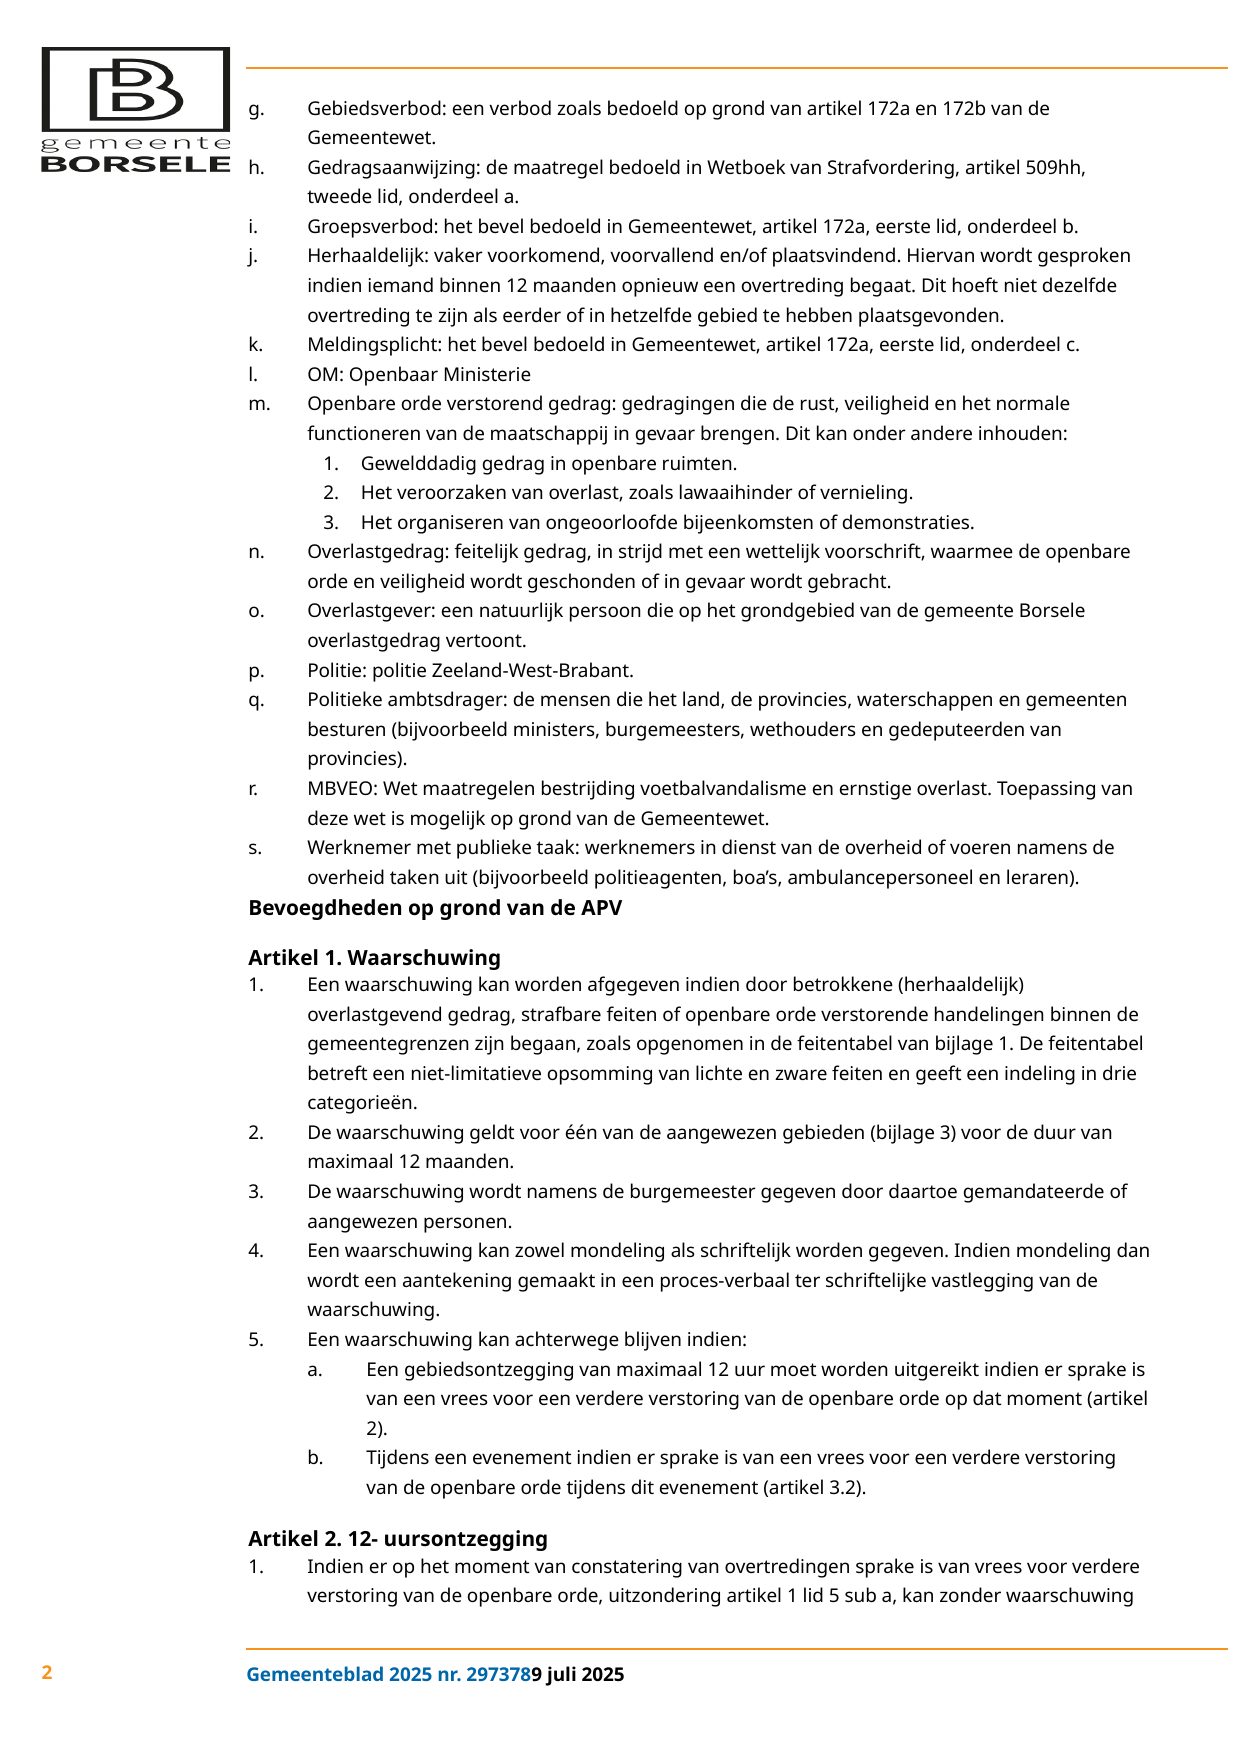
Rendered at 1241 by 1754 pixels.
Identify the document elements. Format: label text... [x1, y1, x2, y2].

list Het organiseren van ongeoorloofde bijeenkomsten of demonstraties. [323, 509, 1152, 535]
text Bevoegdheden op grond van de APV [248, 893, 1152, 922]
list Een waarschuwing kan worden afgegeven indien door betrokkene (herhaaldelijk) overlastgevend gedrag, strafbare feiten of openbare orde verstorende handelingen binnen de gemeentegrenzen zijn begaan, zoals opgenomen in de feitentabel van bijlage 1. De feitentabel betreft een niet-limitatieve opsomming van lichte en zware feiten en geeft een indeling in drie categorieën. [248, 971, 1152, 1115]
picture [41, 47, 231, 172]
list Werknemer met publieke taak: werknemers in dienst van de overheid of voeren namens de overheid taken uit (bijvoorbeeld politieagenten, boa’s, ambulancepersoneel en leraren). [248, 834, 1152, 890]
list Herhaaldelijk: vaker voorkomend, voorvallend en/of plaatsvindend. Hiervan wordt gesproken indien iemand binnen 12 maanden opnieuw een overtreding begaat. Dit hoeft niet dezelfde overtreding te zijn als eerder of in hetzelfde gebied te hebben plaatsgevonden. [248, 243, 1152, 328]
list MBVEO: Wet maatregelen bestrijding voetbalvandalisme en ernstige overlast. Toepassing van deze wet is mogelijk op grond van de Gemeentewet. [248, 775, 1152, 831]
list Gewelddadig gedrag in openbare ruimten. [323, 450, 1152, 476]
list Groepsverbod: het bevel bedoeld in Gemeentewet, artikel 172a, eerste lid, onderdeel b. [248, 213, 1152, 239]
list Gebiedsverbod: een verbod zoals bedoeld op grond van artikel 172a en 172b van de Gemeentewet. [248, 95, 1152, 150]
list Overlastgedrag: feitelijk gedrag, in strijd met een wettelijk voorschrift, waarmee de openbare orde en veiligheid wordt geschonden of in gevaar wordt gebracht. [248, 538, 1152, 594]
list Politieke ambtsdrager: de mensen die het land, de provincies, waterschappen en gemeenten besturen (bijvoorbeeld ministers, burgemeesters, wethouders en gedeputeerden van provincies). [248, 686, 1152, 771]
list Een waarschuwing kan zowel mondeling als schriftelijk worden gegeven. Indien mondeling dan wordt een aantekening gemaakt in een proces-verbaal ter schriftelijke vastlegging van de waarschuwing. [248, 1237, 1152, 1322]
list Indien er op het moment van constatering van overtredingen sprake is van vrees voor verdere verstoring van de openbare orde, uitzondering artikel 1 lid 5 sub a, kan zonder waarschuwing [248, 1553, 1152, 1608]
list Tijdens een evenement indien er sprake is van een vrees voor een verdere verstoring van de openbare orde tijdens dit evenement (artikel 3.2). [307, 1444, 1152, 1500]
list OM: Openbaar Ministerie [248, 361, 1152, 387]
list Openbare orde verstorend gedrag: gedragingen die de rust, veiligheid en het normale functioneren van de maatschappij in gevaar brengen. Dit kan onder andere inhouden: [248, 391, 1152, 446]
list De waarschuwing wordt namens de burgemeester gegeven door daartoe gemandateerde of aangewezen personen. [248, 1178, 1152, 1234]
list Het veroorzaken van overlast, zoals lawaaihinder of vernieling. [323, 479, 1152, 505]
text Artikel 1. Waarschuwing [248, 943, 1152, 971]
list Meldingsplicht: het bevel bedoeld in Gemeentewet, artikel 172a, eerste lid, onderdeel c. [248, 331, 1152, 357]
list Gedragsaanwijzing: de maatregel bedoeld in Wetboek van Strafvordering, artikel 509hh, tweede lid, onderdeel a. [248, 154, 1152, 209]
list Politie: politie Zeeland-West-Brabant. [248, 657, 1152, 683]
list Een gebiedsontzegging van maximaal 12 uur moet worden uitgereikt indien er sprake is van een vrees voor een verdere verstoring van de openbare orde op dat moment (artikel 2). [307, 1356, 1152, 1441]
list Overlastgever: een natuurlijk persoon die op het grondgebied van de gemeente Borsele overlastgedrag vertoont. [248, 598, 1152, 653]
list Een waarschuwing kan achterwege blijven indien: [248, 1326, 1152, 1352]
text Artikel 2. 12- uursontzegging [248, 1524, 1152, 1553]
list De waarschuwing geldt voor één van de aangewezen gebieden (bijlage 3) voor de duur van maximaal 12 maanden. [248, 1119, 1152, 1174]
